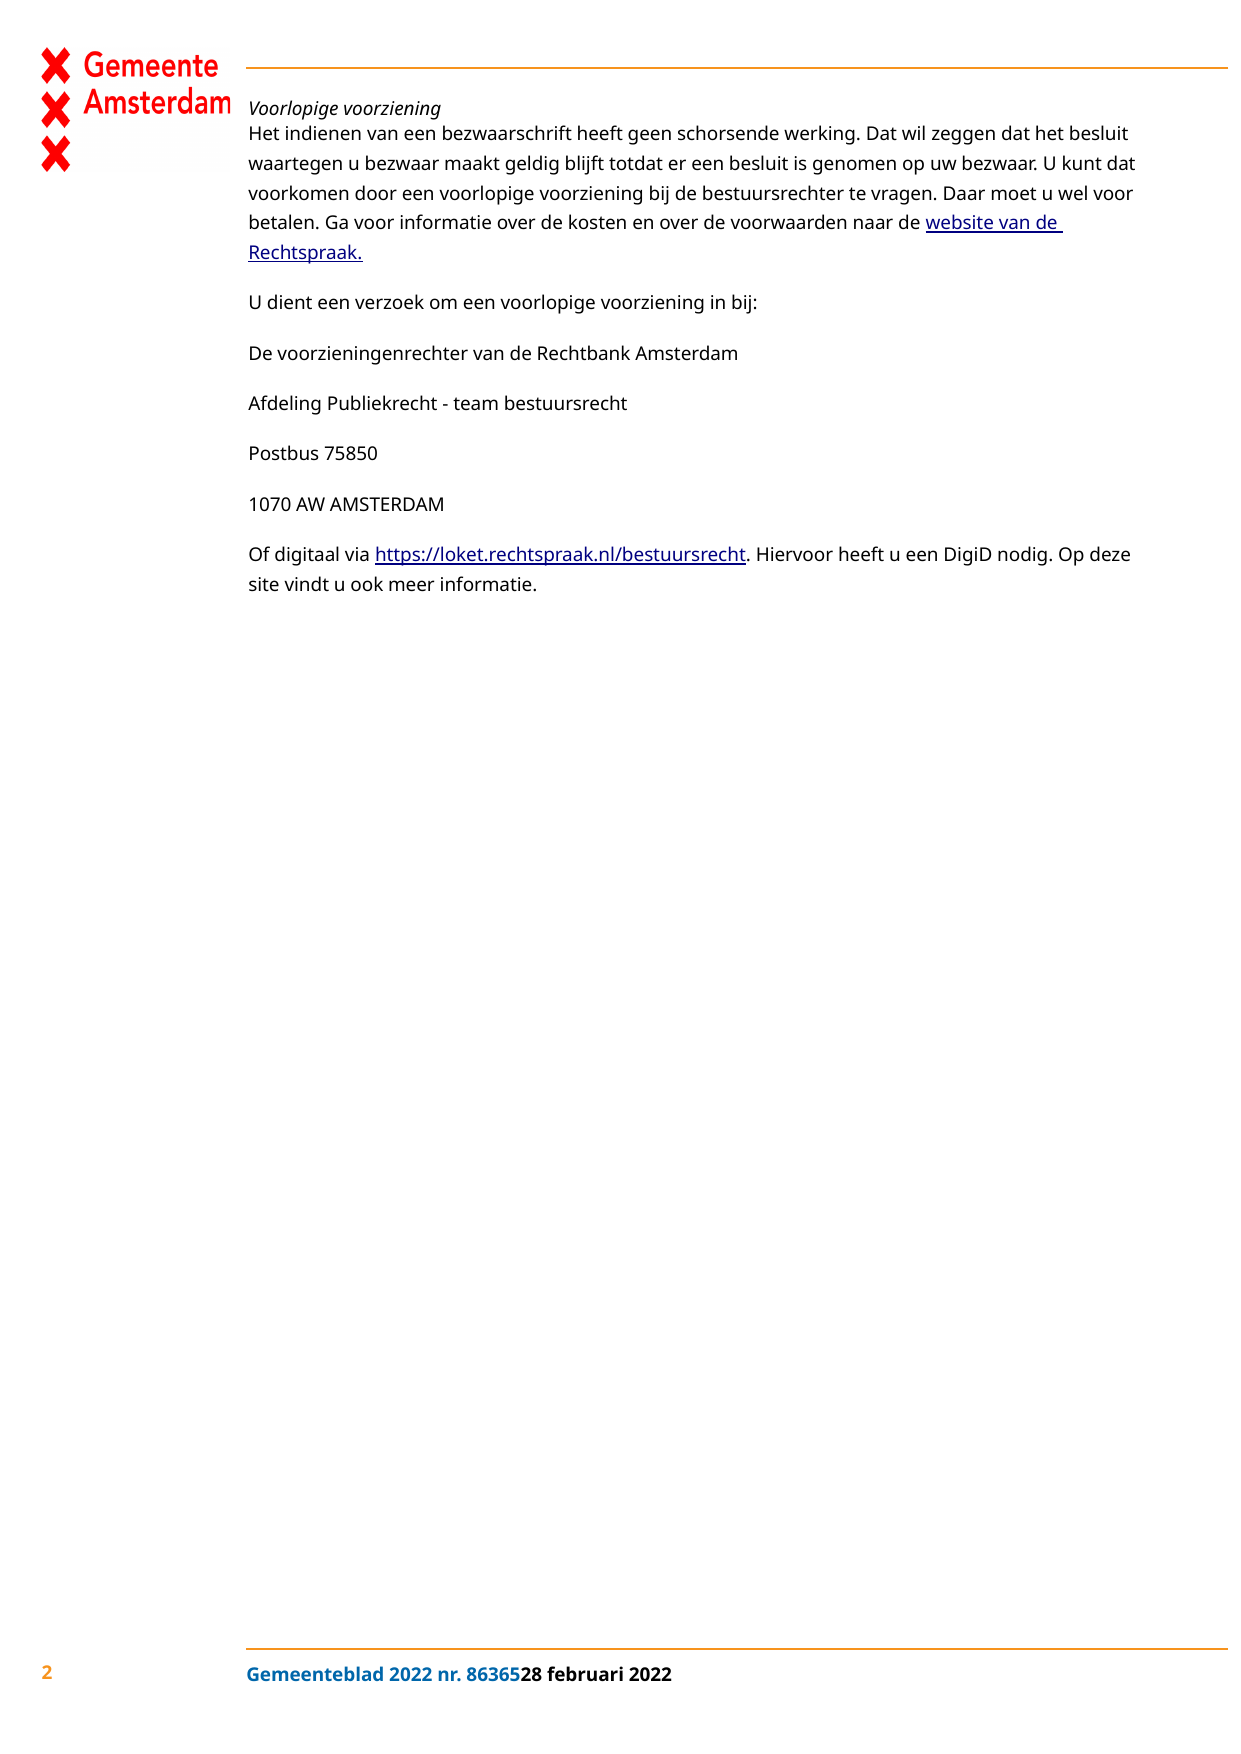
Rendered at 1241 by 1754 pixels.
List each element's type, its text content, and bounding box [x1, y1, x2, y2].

text Voorlopige voorziening [248, 95, 1152, 121]
text Postbus 75850 [248, 441, 1152, 466]
text De voorzieningenrechter van de Rechtbank Amsterdam [248, 340, 1152, 365]
text U dient een verzoek om een voorlopige voorziening in bij: [248, 289, 1152, 315]
text 1070 AW AMSTERDAM [248, 491, 1152, 517]
text Het indienen van een bezwaarschrift heeft geen schorsende werking. Dat wil zeggen dat het besluit waartegen u bezwaar maakt geldig blijft totdat er een besluit is genomen op uw bezwaar. U kunt dat voorkomen door een voorlopige voorziening bij de bestuursrechter te vragen. Daar moet u wel voor betalen. Ga voor informatie over de kosten en over de voorwaarden naar de website van de Rechtspraak. [248, 121, 1152, 264]
text Afdeling Publiekrecht - team bestuursrecht [248, 390, 1152, 416]
text Of digitaal via https://loket.rechtspraak.nl/bestuursrecht. Hiervoor heeft u een DigiD nodig. Op deze site vindt u ook meer informatie. [248, 541, 1152, 597]
picture [41, 47, 231, 172]
